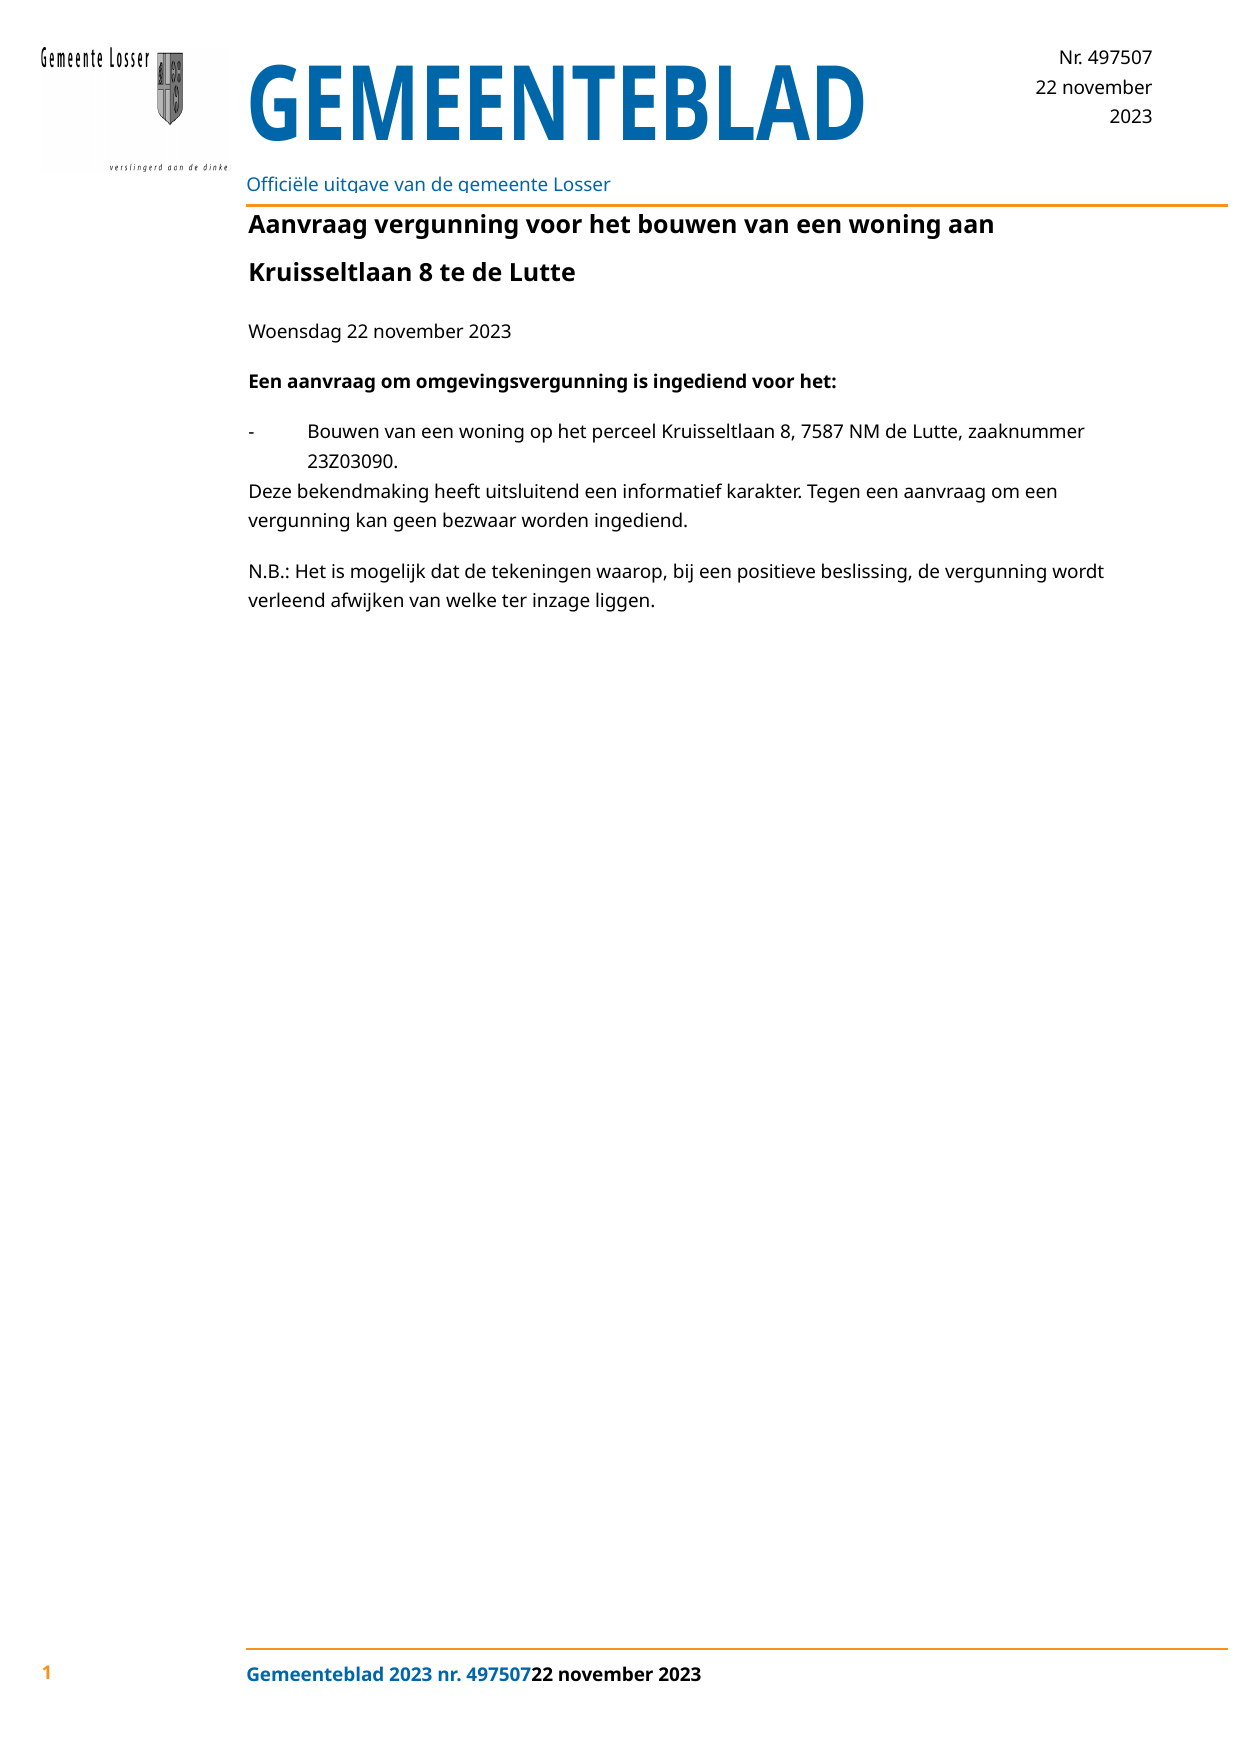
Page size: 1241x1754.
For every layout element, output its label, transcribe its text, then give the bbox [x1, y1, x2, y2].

list Bouwen van een woning op het perceel Kruisseltlaan 8, 7587 NM de Lutte, zaaknummer 23Z03090. [248, 419, 1152, 474]
text N.B.: Het is mogelijk dat de tekeningen waarop, bij een positieve beslissing, de vergunning wordt verleend afwijken van welke ter inzage liggen. [248, 558, 1152, 613]
text Woensdag 22 november 2023 [248, 318, 1152, 344]
picture [41, 47, 231, 172]
text Aanvraag vergunning voor het bouwen van een woning aan Kruisseltlaan 8 te de Lutte [248, 207, 1152, 288]
text Deze bekendmaking heeft uitsluitend een informatief karakter. Tegen een aanvraag om een vergunning kan geen bezwaar worden ingediend. [248, 478, 1152, 533]
text Een aanvraag om omgevingsvergunning is ingediend voor het: [248, 368, 1152, 394]
